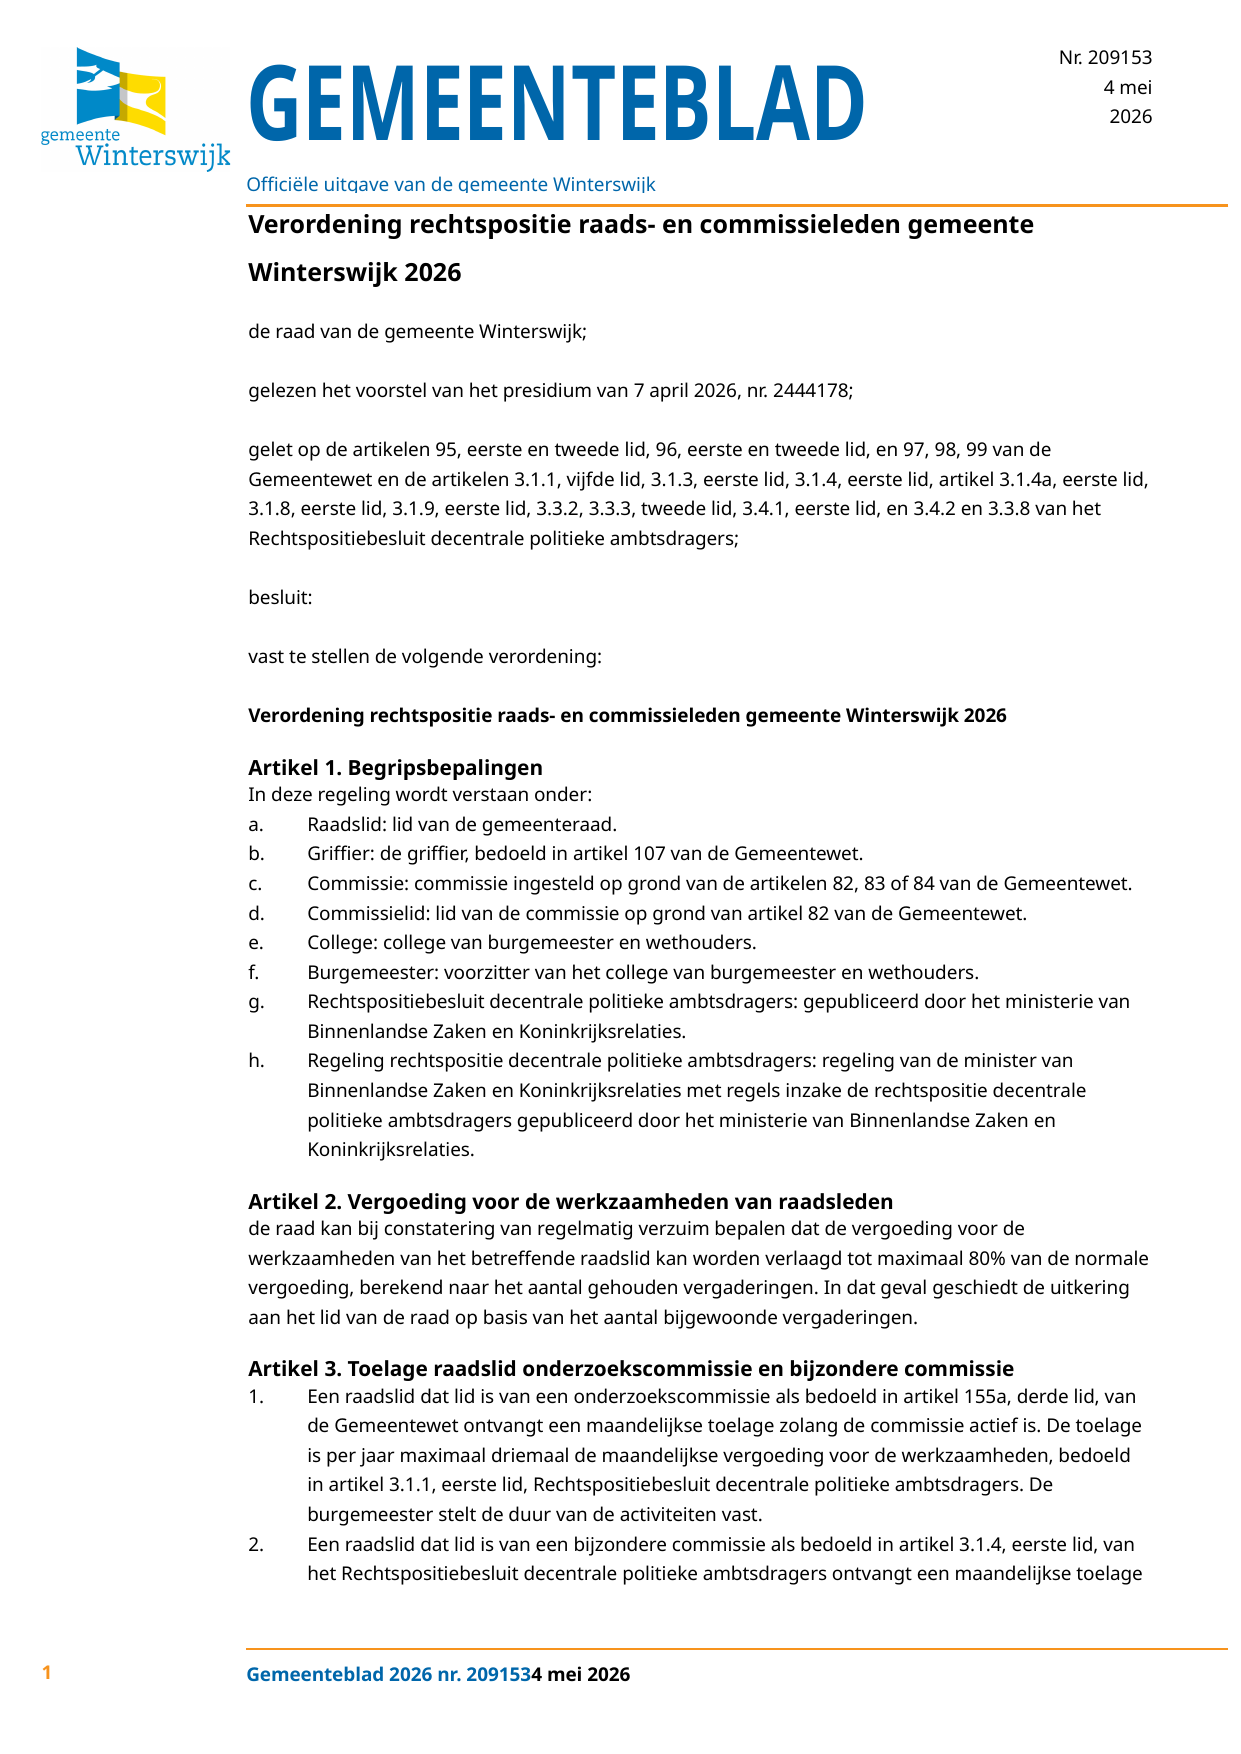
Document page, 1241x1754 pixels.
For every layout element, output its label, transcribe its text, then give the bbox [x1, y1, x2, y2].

text In deze regeling wordt verstaan onder: [248, 781, 1152, 807]
list Rechtspositiebesluit decentrale politieke ambtsdragers: gepubliceerd door het ministerie van Binnenlandse Zaken en Koninkrijksrelaties. [248, 988, 1152, 1044]
list Een raadslid dat lid is van een bijzondere commissie als bedoeld in artikel 3.1.4, eerste lid, van het Rechtspositiebesluit decentrale politieke ambtsdragers ontvangt een maandelijkse toelage [248, 1531, 1152, 1586]
text Artikel 3. Toelage raadslid onderzoekscommissie en bijzondere commissie [248, 1354, 1152, 1383]
text de raad van de gemeente Winterswijk; [248, 318, 1152, 344]
list Commissielid: lid van de commissie op grond van artikel 82 van de Gemeentewet. [248, 900, 1152, 925]
text Artikel 1. Begripsbepalingen [248, 753, 1152, 781]
list Griffier: de griffier, bedoeld in artikel 107 van de Gemeentewet. [248, 841, 1152, 866]
text gelet op de artikelen 95, eerste en tweede lid, 96, eerste en tweede lid, en 97, 98, 99 van de Gemeentewet en de artikelen 3.1.1, vijfde lid, 3.1.3, eerste lid, 3.1.4, eerste lid, artikel 3.1.4a, eerste lid, 3.1.8, eerste lid, 3.1.9, eerste lid, 3.3.2, 3.3.3, tweede lid, 3.4.1, eerste lid, en 3.4.2 en 3.3.8 van het Rechtspositiebesluit decentrale politieke ambtsdragers; [248, 436, 1152, 551]
list College: college van burgemeester en wethouders. [248, 929, 1152, 955]
picture [225, 153, 231, 162]
text besluit: [248, 584, 1152, 610]
text Verordening rechtspositie raads- en commissieleden gemeente Winterswijk 2026 [248, 702, 1152, 728]
text Verordening rechtspositie raads- en commissieleden gemeente Winterswijk 2026 [248, 207, 1152, 288]
list Een raadslid dat lid is van een onderzoekscommissie als bedoeld in artikel 155a, derde lid, van de Gemeentewet ontvangt een maandelijkse toelage zolang de commissie actief is. De toelage is per jaar maximaal driemaal de maandelijkse vergoeding voor de werkzaamheden, bedoeld in artikel 3.1.1, eerste lid, Rechtspositiebesluit decentrale politieke ambtsdragers. De burgemeester stelt de duur van de activiteiten vast. [248, 1383, 1152, 1527]
text de raad kan bij constatering van regelmatig verzuim bepalen dat de vergoeding voor de werkzaamheden van het betreffende raadslid kan worden verlaagd tot maximaal 80% van de normale vergoeding, berekend naar het aantal gehouden vergaderingen. In dat geval geschiedt de uitkering aan het lid van de raad op basis van het aantal bijgewoonde vergaderingen. [248, 1215, 1152, 1330]
picture [41, 47, 231, 172]
text Artikel 2. Vergoeding voor de werkzaamheden van raadsleden [248, 1187, 1152, 1215]
list Commissie: commissie ingesteld op grond van de artikelen 82, 83 of 84 van de Gemeentewet. [248, 870, 1152, 896]
text gelezen het voorstel van het presidium van 7 april 2026, nr. 2444178; [248, 377, 1152, 403]
list Regeling rechtspositie decentrale politieke ambtsdragers: regeling van de minister van Binnenlandse Zaken en Koninkrijksrelaties met regels inzake de rechtspositie decentrale politieke ambtsdragers gepubliceerd door het ministerie van Binnenlandse Zaken en Koninkrijksrelaties. [248, 1048, 1152, 1162]
list Raadslid: lid van de gemeenteraad. [248, 811, 1152, 837]
text vast te stellen de volgende verordening: [248, 643, 1152, 669]
list Burgemeester: voorzitter van het college van burgemeester en wethouders. [248, 959, 1152, 984]
